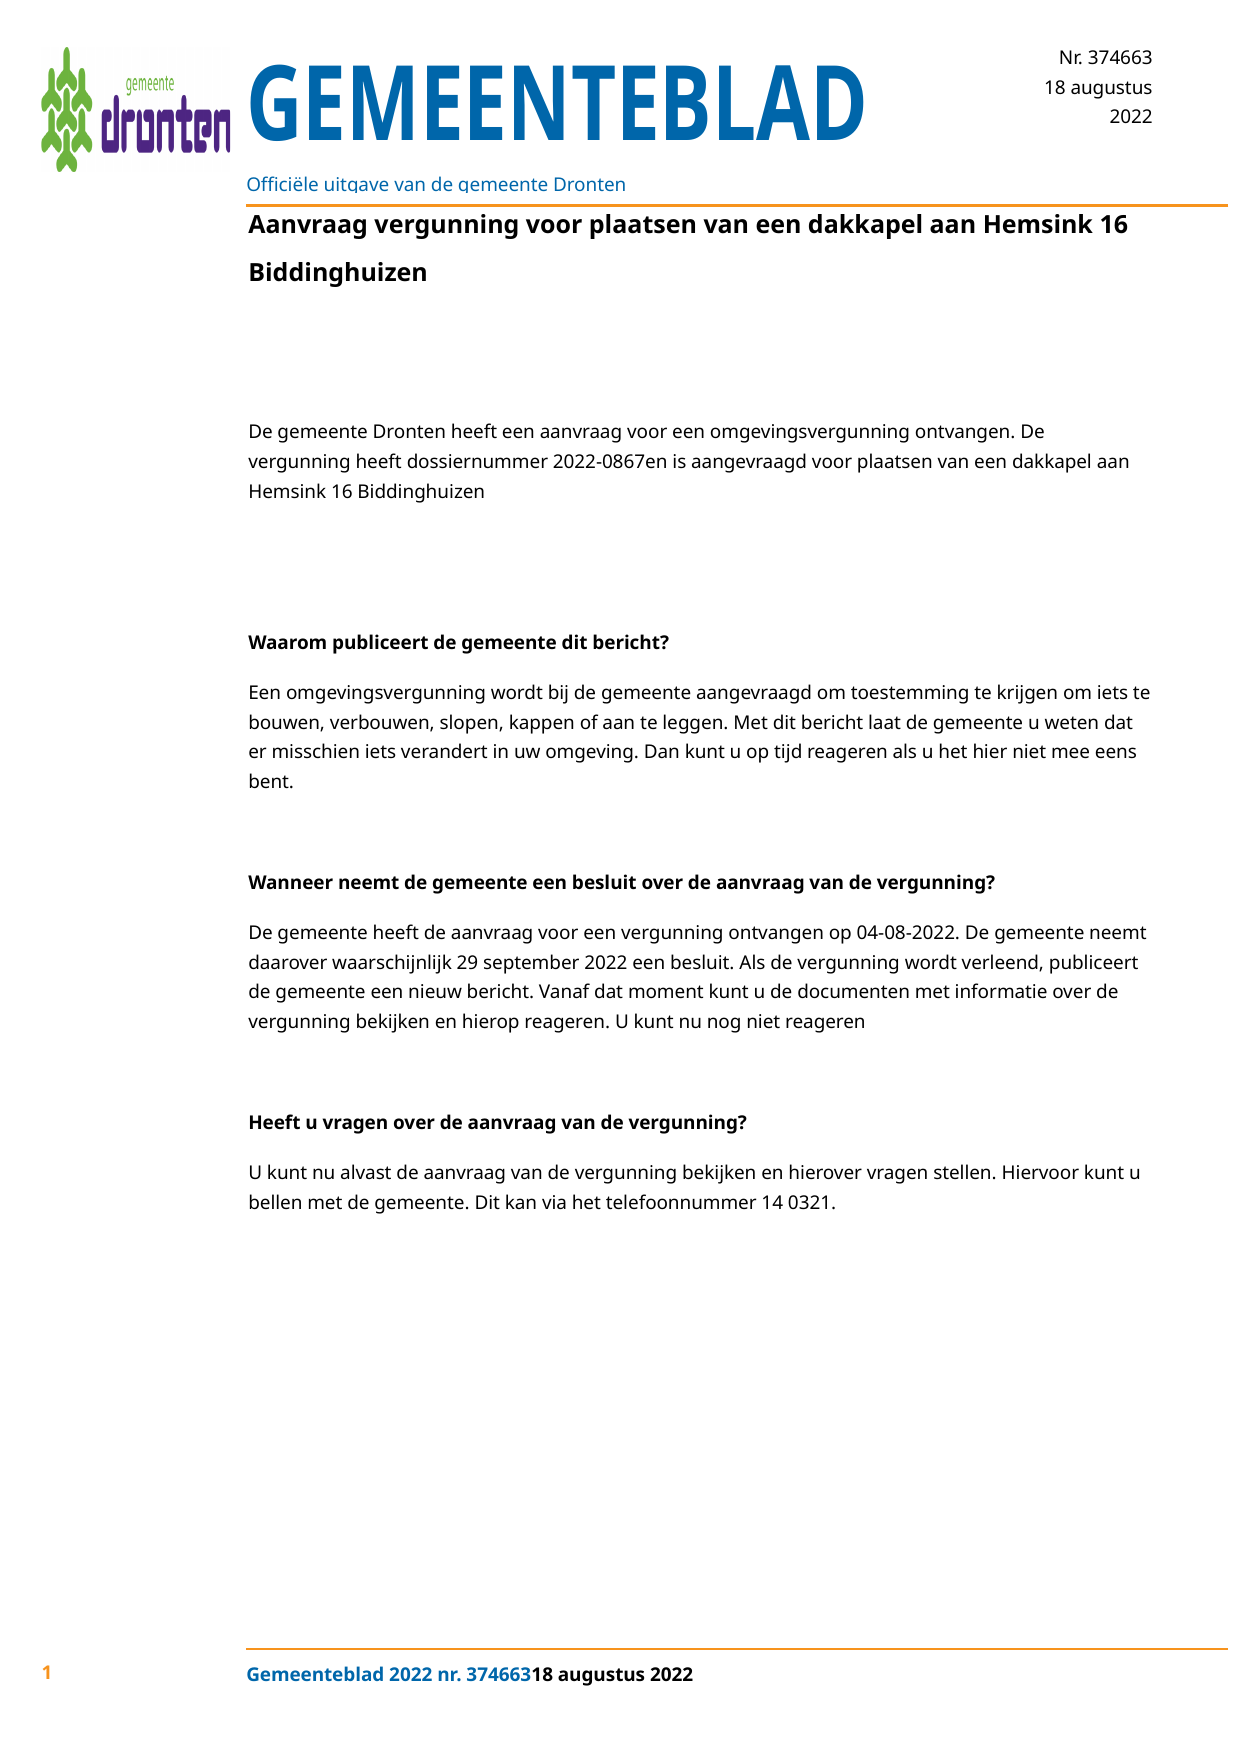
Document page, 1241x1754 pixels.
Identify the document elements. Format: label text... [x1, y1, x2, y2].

text U kunt nu alvast de aanvraag van de vergunning bekijken en hierover vragen stellen. Hiervoor kunt u bellen met de gemeente. Dit kan via het telefoonnummer 14 0321. [248, 1159, 1152, 1215]
text Een omgevingsvergunning wordt bij de gemeente aangevraagd om toestemming te krijgen om iets te bouwen, verbouwen, slopen, kappen of aan te leggen. Met dit bericht laat de gemeente u weten dat er misschien iets verandert in uw omgeving. Dan kunt u op tijd reageren als u het hier niet mee eens bent. [248, 679, 1152, 794]
text Heeft u vragen over de aanvraag van de vergunning? [248, 1109, 1152, 1135]
text De gemeente Dronten heeft een aanvraag voor een omgevingsvergunning ontvangen. De vergunning heeft dossiernummer 2022-0867en is aangevraagd voor plaatsen van een dakkapel aan Hemsink 16 Biddinghuizen [248, 419, 1152, 504]
text Aanvraag vergunning voor plaatsen van een dakkapel aan Hemsink 16 Biddinghuizen [248, 207, 1152, 288]
picture [41, 47, 231, 172]
text Wanneer neemt de gemeente een besluit over de aanvraag van de vergunning? [248, 869, 1152, 895]
text Waarom publiceert de gemeente dit bericht? [248, 629, 1152, 655]
text De gemeente heeft de aanvraag voor een vergunning ontvangen op 04-08-2022. De gemeente neemt daarover waarschijnlijk 29 september 2022 een besluit. Als de vergunning wordt verleend, publiceert de gemeente een nieuw bericht. Vanaf dat moment kunt u de documenten met informatie over de vergunning bekijken en hierop reageren. U kunt nu nog niet reageren [248, 919, 1152, 1034]
